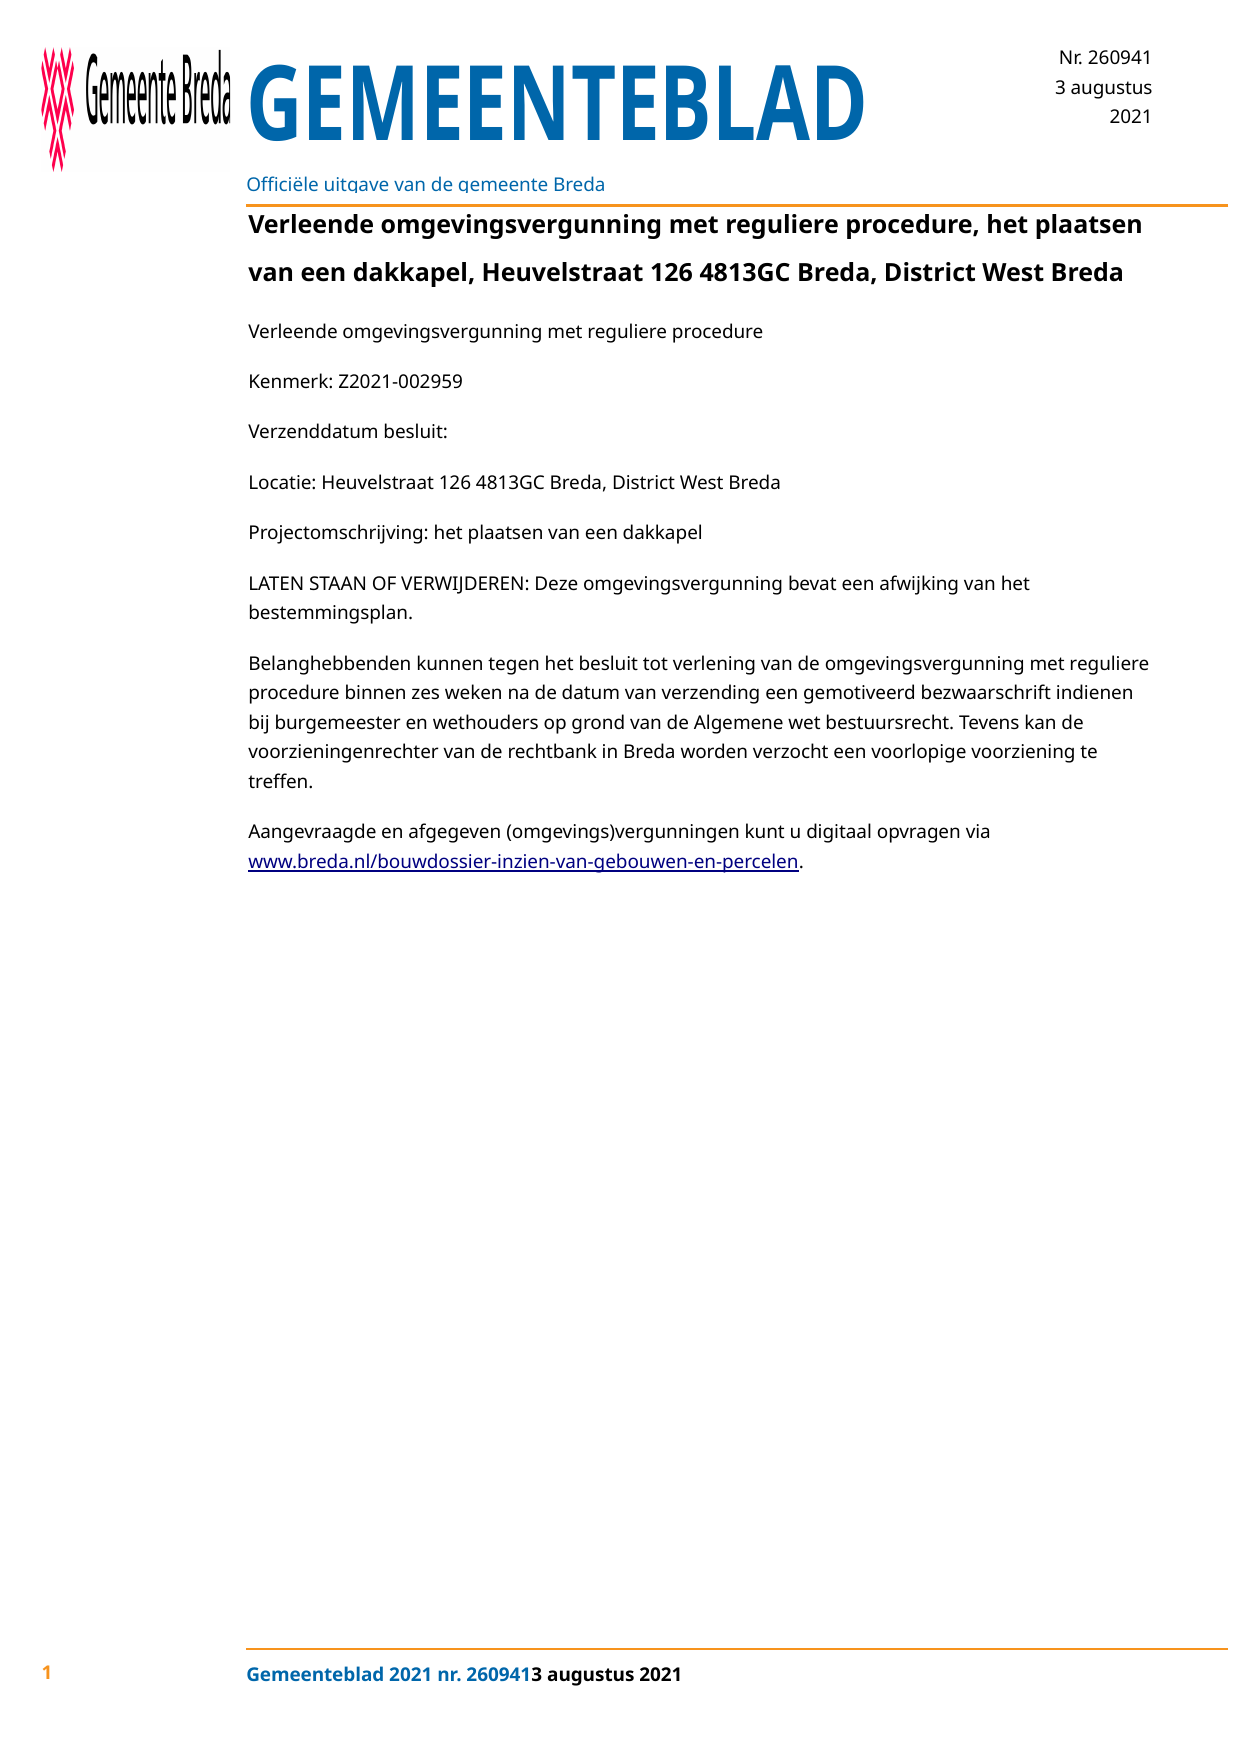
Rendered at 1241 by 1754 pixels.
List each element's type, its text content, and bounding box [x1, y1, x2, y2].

text Verleende omgevingsvergunning met reguliere procedure [248, 318, 1152, 344]
text Kenmerk: Z2021-002959 [248, 368, 1152, 394]
text Aangevraagde en afgegeven (omgevings)vergunningen kunt u digitaal opvragen via www.breda.nl/bouwdossier-inzien-van-gebouwen-en-percelen. [248, 819, 1152, 874]
text Belanghebbenden kunnen tegen het besluit tot verlening van de omgevingsvergunning met reguliere procedure binnen zes weken na de datum van verzending een gemotiveerd bezwaarschrift indienen bij burgemeester en wethouders op grond van de Algemene wet bestuursrecht. Tevens kan de voorzieningenrechter van de rechtbank in Breda worden verzocht een voorlopige voorziening te treffen. [248, 650, 1152, 794]
text Projectomschrijving: het plaatsen van een dakkapel [248, 519, 1152, 545]
text LATEN STAAN OF VERWIJDEREN: Deze omgevingsvergunning bevat een afwijking van het bestemmingsplan. [248, 570, 1152, 625]
text Verzenddatum besluit: [248, 419, 1152, 444]
text Verleende omgevingsvergunning met reguliere procedure, het plaatsen van een dakkapel, Heuvelstraat 126 4813GC Breda, District West Breda [248, 207, 1152, 288]
text Locatie: Heuvelstraat 126 4813GC Breda, District West Breda [248, 469, 1152, 495]
picture [41, 47, 231, 172]
